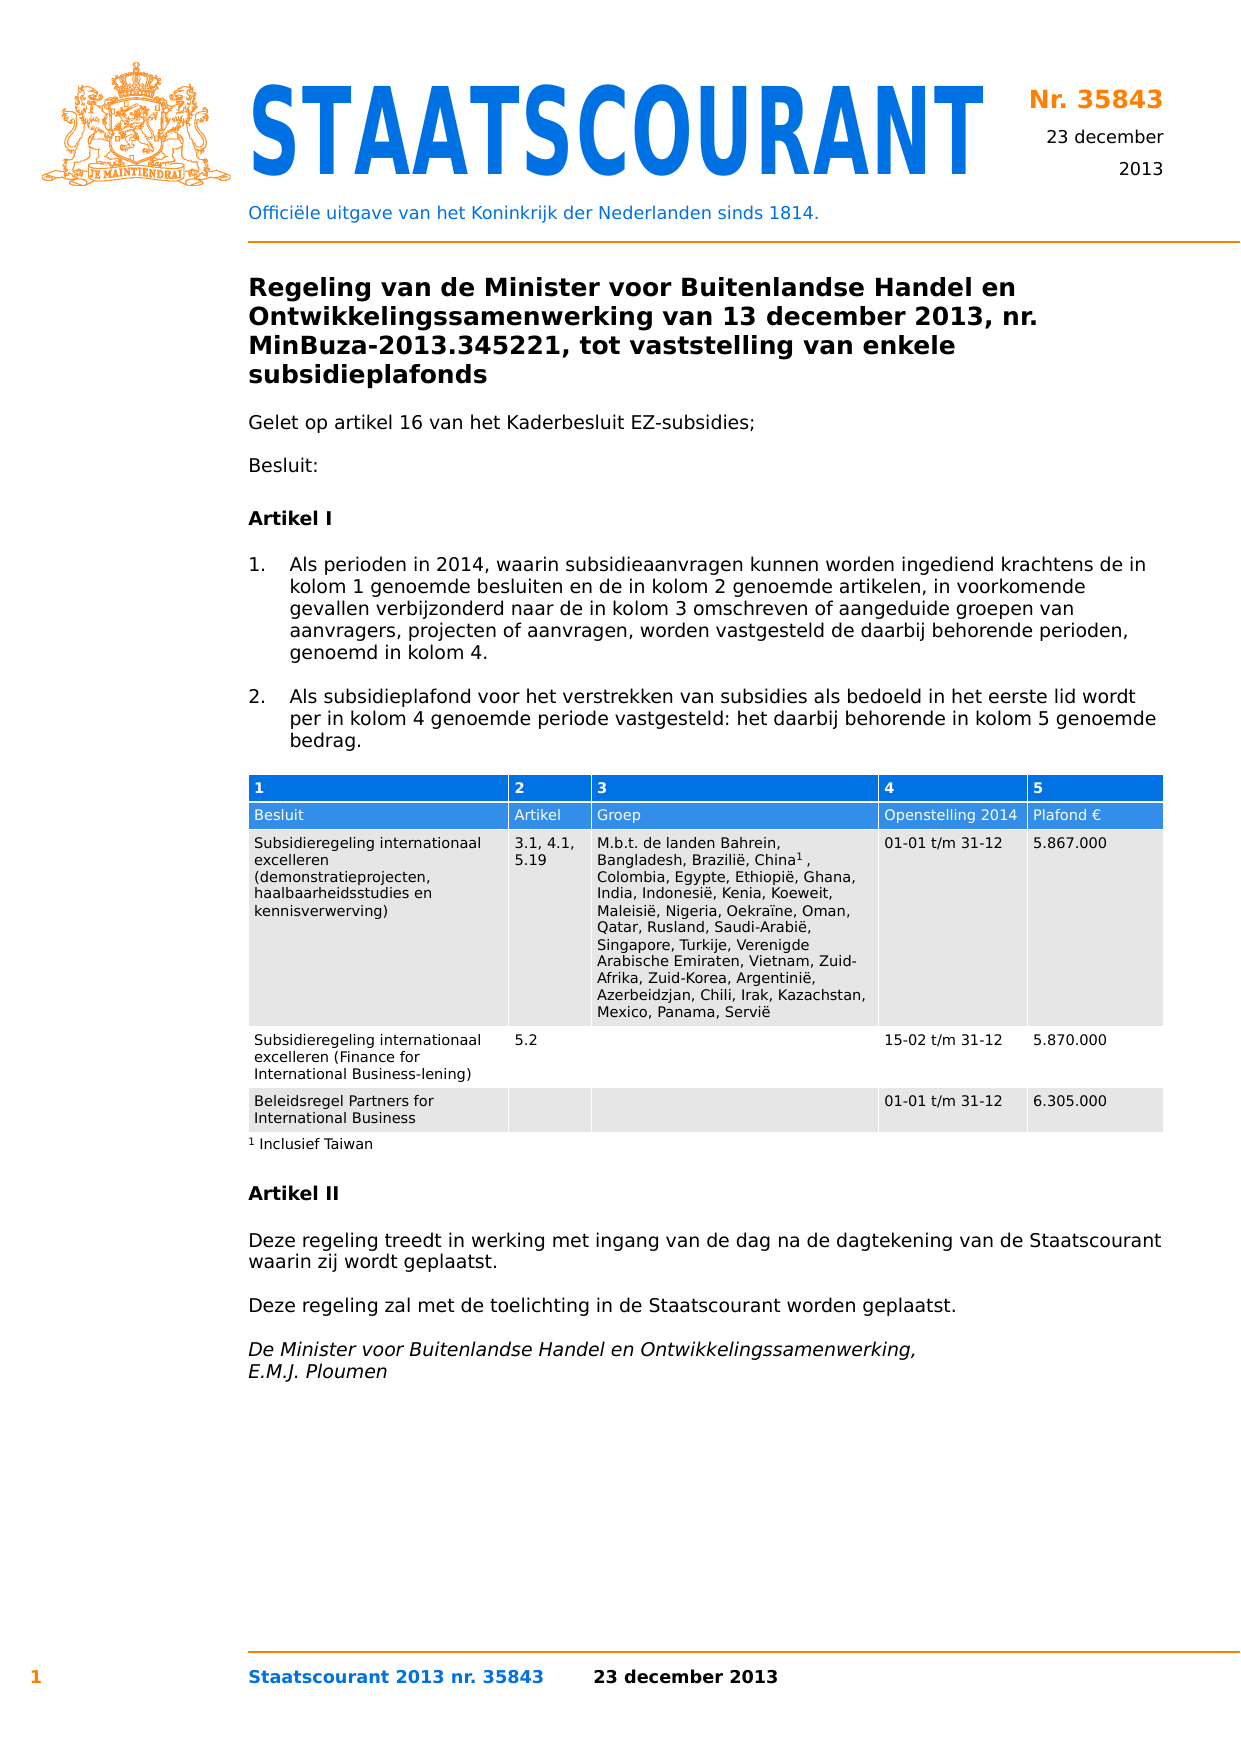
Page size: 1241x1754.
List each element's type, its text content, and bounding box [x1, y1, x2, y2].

table_cell 5.2 [509, 1027, 591, 1087]
text 1. Als perioden in 2014, waarin subsidieaanvragen kunnen worden ingediend krachtens de in kolom 1 genoemde besluiten en de in kolom 2 genoemde artikelen, in voorkomende gevallen verbijzonderd naar de in kolom 3 omschreven of aangeduide groepen van aanvragers, projecten of aanvragen, worden vastgesteld de daarbij behorende perioden, genoemd in kolom 4. [248, 554, 1163, 664]
table_header STAATSCOURANT [248, 62, 998, 203]
table_cell 6.305.000 [1028, 1088, 1163, 1132]
picture [41, 62, 231, 186]
table_cell Beleidsregel Partners for International Business [249, 1088, 508, 1132]
text De Minister voor Buitenlandse Handel en Ontwikkelingssamenwerking, E.M.J. Ploumen [248, 1339, 1163, 1383]
table_cell 5.870.000 [1028, 1027, 1163, 1087]
table_cell [592, 1088, 878, 1132]
text Besluit: [248, 455, 1163, 477]
table_header 5 [1028, 775, 1163, 801]
table_cell Besluit [249, 803, 508, 829]
table_header 4 [879, 775, 1027, 801]
table_cell 23 december [998, 121, 1240, 153]
text Gelet op artikel 16 van het Kaderbesluit EZ-subsidies; [248, 412, 1163, 433]
table_cell Artikel [509, 803, 591, 829]
table_cell 5.867.000 [1028, 830, 1163, 1026]
table_cell Openstelling 2014 [879, 803, 1027, 829]
table_header Nr. 35843 [998, 62, 1240, 121]
subtitle Artikel I [248, 507, 1163, 529]
table_cell Subsidieregeling internationaal excelleren (Finance for International Business-lening) [249, 1027, 508, 1087]
subtitle Artikel II [248, 1182, 1163, 1204]
table_header [25, 62, 248, 241]
table_cell 1 Inclusief Taiwan [248, 1133, 1163, 1152]
table_cell 01-01 t/m 31-12 [879, 1088, 1027, 1132]
table_cell 3.1, 4.1, 5.19 [509, 830, 591, 1026]
table_cell 2013 [998, 153, 1240, 203]
table_header 3 [592, 775, 878, 801]
table_cell 15-02 t/m 31-12 [879, 1027, 1027, 1087]
table_cell Groep [592, 803, 878, 829]
table_cell Plafond € [1028, 803, 1163, 829]
table_header 2 [509, 775, 591, 801]
table_cell [509, 1088, 591, 1132]
text Deze regeling zal met de toelichting in de Staatscourant worden geplaatst. [248, 1295, 1163, 1317]
table_cell M.b.t. de landen Bahrein, Bangladesh, Brazilië, China1, Colombia, Egypte, Ethiopië, Ghana, India, Indonesië, Kenia, Koeweit, Maleisië, Nigeria, Oekraïne, Oman, Qatar, Rusland, Saudi-Arabië, Singapore, Turkije, Verenigde Arabische Emiraten, Vietnam, Zuid-Afrika, Zuid-Korea, Argentinië, Azerbeidzjan, Chili, Irak, Kazachstan, Mexico, Panama, Servië [592, 830, 878, 1026]
table_cell [592, 1027, 878, 1087]
table_cell 01-01 t/m 31-12 [879, 830, 1027, 1026]
text 2. Als subsidieplafond voor het verstrekken van subsidies als bedoeld in het eerste lid wordt per in kolom 4 genoemde periode vastgesteld: het daarbij behorende in kolom 5 genoemde bedrag. [248, 686, 1163, 752]
subtitle Regeling van de Minister voor Buitenlandse Handel en Ontwikkelingssamenwerking van 13 december 2013, nr. MinBuza-2013.345221, tot vaststelling van enkele subsidieplafonds [248, 273, 1163, 390]
table_cell Subsidieregeling internationaal excelleren (demonstratieprojecten, haalbaarheidsstudies en kennisverwerving) [249, 830, 508, 1026]
text Deze regeling treedt in werking met ingang van de dag na de dagtekening van de Staatscourant waarin zij wordt geplaatst. [248, 1229, 1163, 1273]
table_cell Officiële uitgave van het Koninkrijk der Nederlanden sinds 1814. [248, 203, 1240, 241]
table_header 1 [249, 775, 508, 801]
